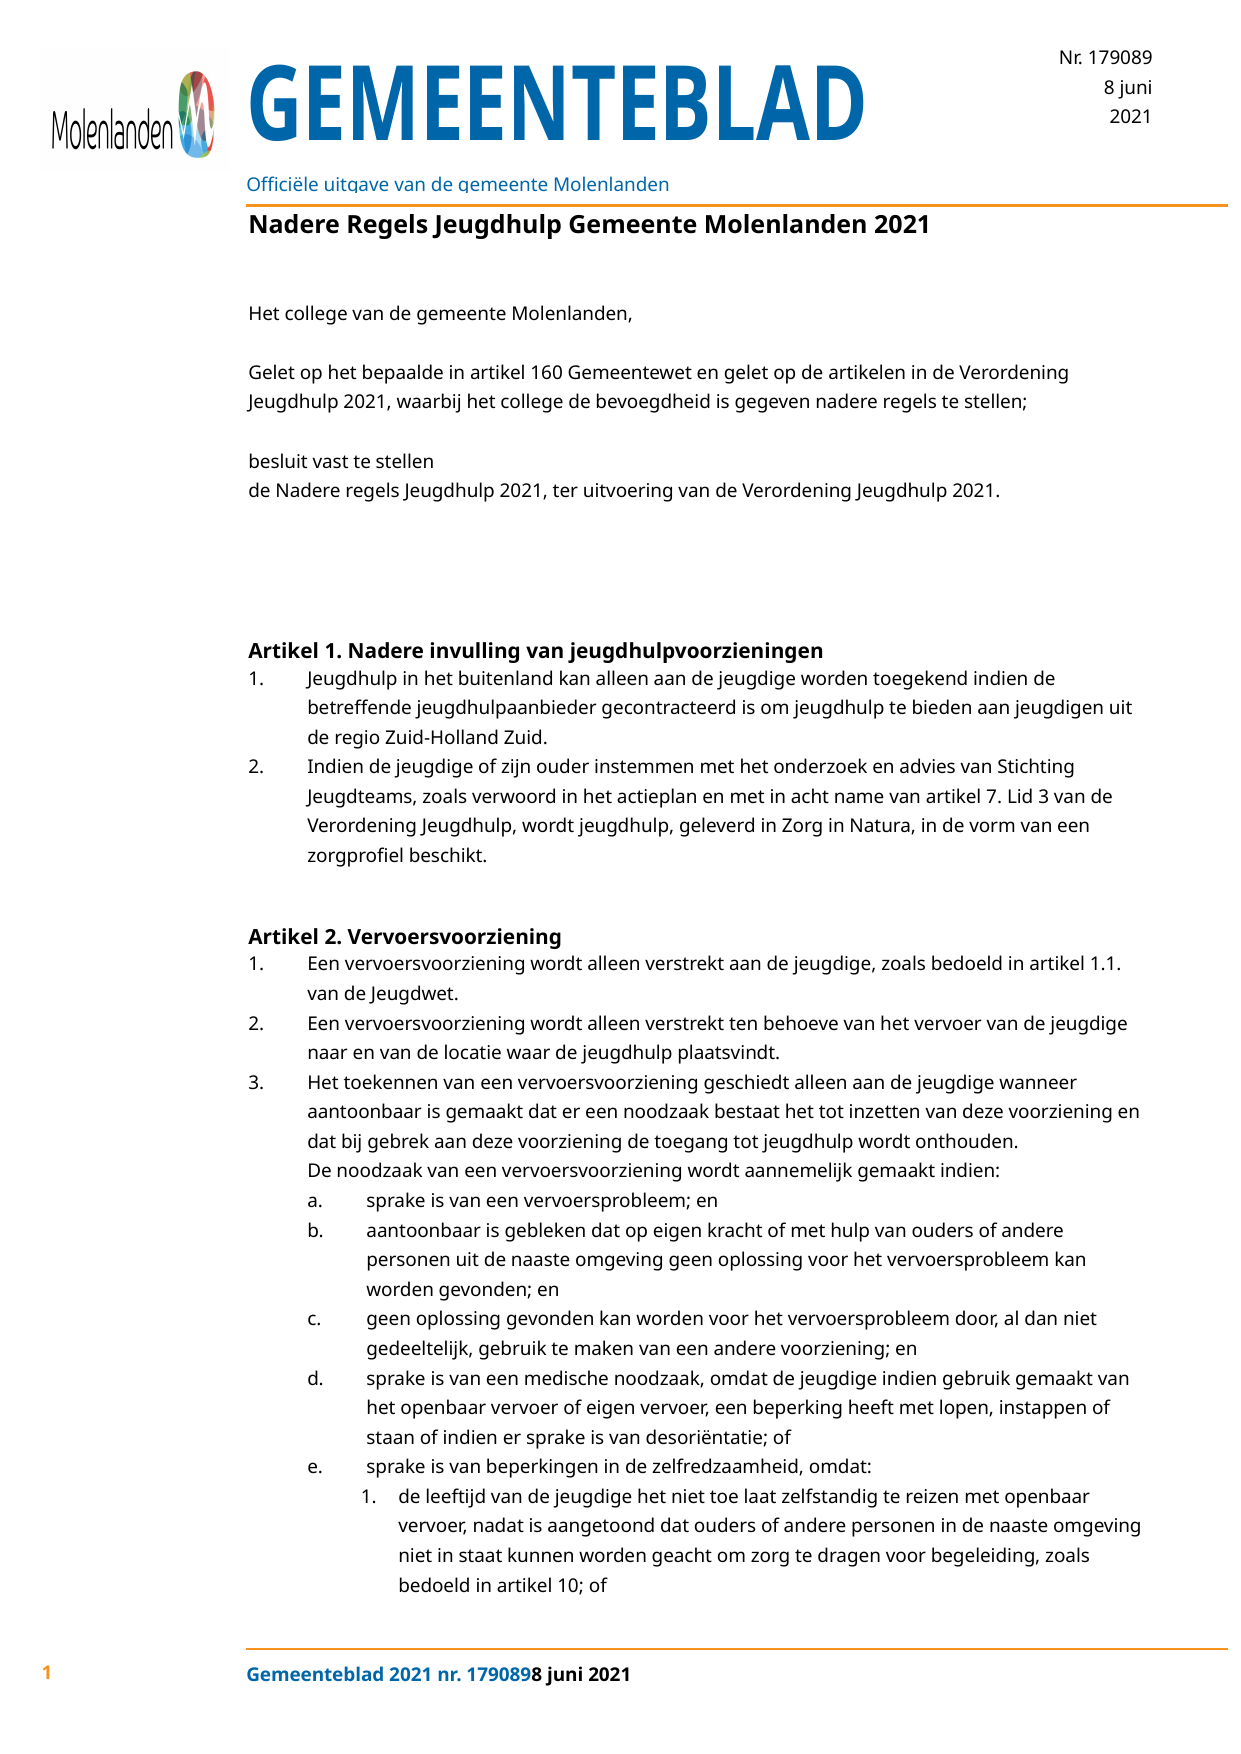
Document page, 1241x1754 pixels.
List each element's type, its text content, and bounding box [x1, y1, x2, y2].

text de Nadere regels Jeugdhulp 2021, ter uitvoering van de Verordening Jeugdhulp 2021. [248, 477, 1152, 503]
list Het toekennen van een vervoersvoorziening geschiedt alleen aan de jeugdige wanneer aantoonbaar is gemaakt dat er een noodzaak bestaat het tot inzetten van deze voorziening en dat bij gebrek aan deze voorziening de toegang tot jeugdhulp wordt onthouden. [248, 1069, 1152, 1154]
list de leeftijd van de jeugdige het niet toe laat zelfstandig te reizen met openbaar vervoer, nadat is aangetoond dat ouders of andere personen in de naaste omgeving niet in staat kunnen worden geacht om zorg te dragen voor begeleiding, zoals bedoeld in artikel 10; of [361, 1483, 1152, 1598]
list Een vervoersvoorziening wordt alleen verstrekt ten behoeve van het vervoer van de jeugdige naar en van de locatie waar de jeugdhulp plaatsvindt. [248, 1010, 1152, 1065]
list sprake is van een medische noodzaak, omdat de jeugdige indien gebruik gemaakt van het openbaar vervoer of eigen vervoer, een beperking heeft met lopen, instappen of staan of indien er sprake is van desoriëntatie; of [307, 1365, 1152, 1450]
list Indien de jeugdige of zijn ouder instemmen met het onderzoek en advies van Stichting Jeugdteams, zoals verwoord in het actieplan en met in acht name van artikel 7. Lid 3 van de Verordening Jeugdhulp, wordt jeugdhulp, geleverd in Zorg in Natura, in de vorm van een zorgprofiel beschikt. [248, 753, 1152, 868]
list Jeugdhulp in het buitenland kan alleen aan de jeugdige worden toegekend indien de betreffende jeugdhulpaanbieder gecontracteerd is om jeugdhulp te bieden aan jeugdigen uit de regio Zuid-Holland Zuid. [248, 665, 1152, 749]
list sprake is van beperkingen in de zelfredzaamheid, omdat: [307, 1453, 1152, 1479]
picture [41, 47, 231, 172]
text Artikel 1. Nadere invulling van jeugdhulpvoorzieningen [248, 636, 1152, 665]
list aantoonbaar is gebleken dat op eigen kracht of met hulp van ouders of andere personen uit de naaste omgeving geen oplossing voor het vervoersprobleem kan worden gevonden; en [307, 1217, 1152, 1302]
list geen oplossing gevonden kan worden voor het vervoersprobleem door, al dan niet gedeeltelijk, gebruik te maken van een andere voorziening; en [307, 1306, 1152, 1361]
list De noodzaak van een vervoersvoorziening wordt aannemelijk gemaakt indien: [248, 1158, 1152, 1183]
text Artikel 2. Vervoersvoorziening [248, 922, 1152, 951]
text Gelet op het bepaalde in artikel 160 Gemeentewet en gelet op de artikelen in de Verordening Jeugdhulp 2021, waarbij het college de bevoegdheid is gegeven nadere regels te stellen; [248, 359, 1152, 414]
text Het college van de gemeente Molenlanden, [248, 300, 1152, 326]
text besluit vast te stellen [248, 448, 1152, 473]
text Nadere Regels Jeugdhulp Gemeente Molenlanden 2021 [248, 207, 1152, 241]
list sprake is van een vervoersprobleem; en [307, 1187, 1152, 1213]
list Een vervoersvoorziening wordt alleen verstrekt aan de jeugdige, zoals bedoeld in artikel 1.1. van de Jeugdwet. [248, 951, 1152, 1006]
